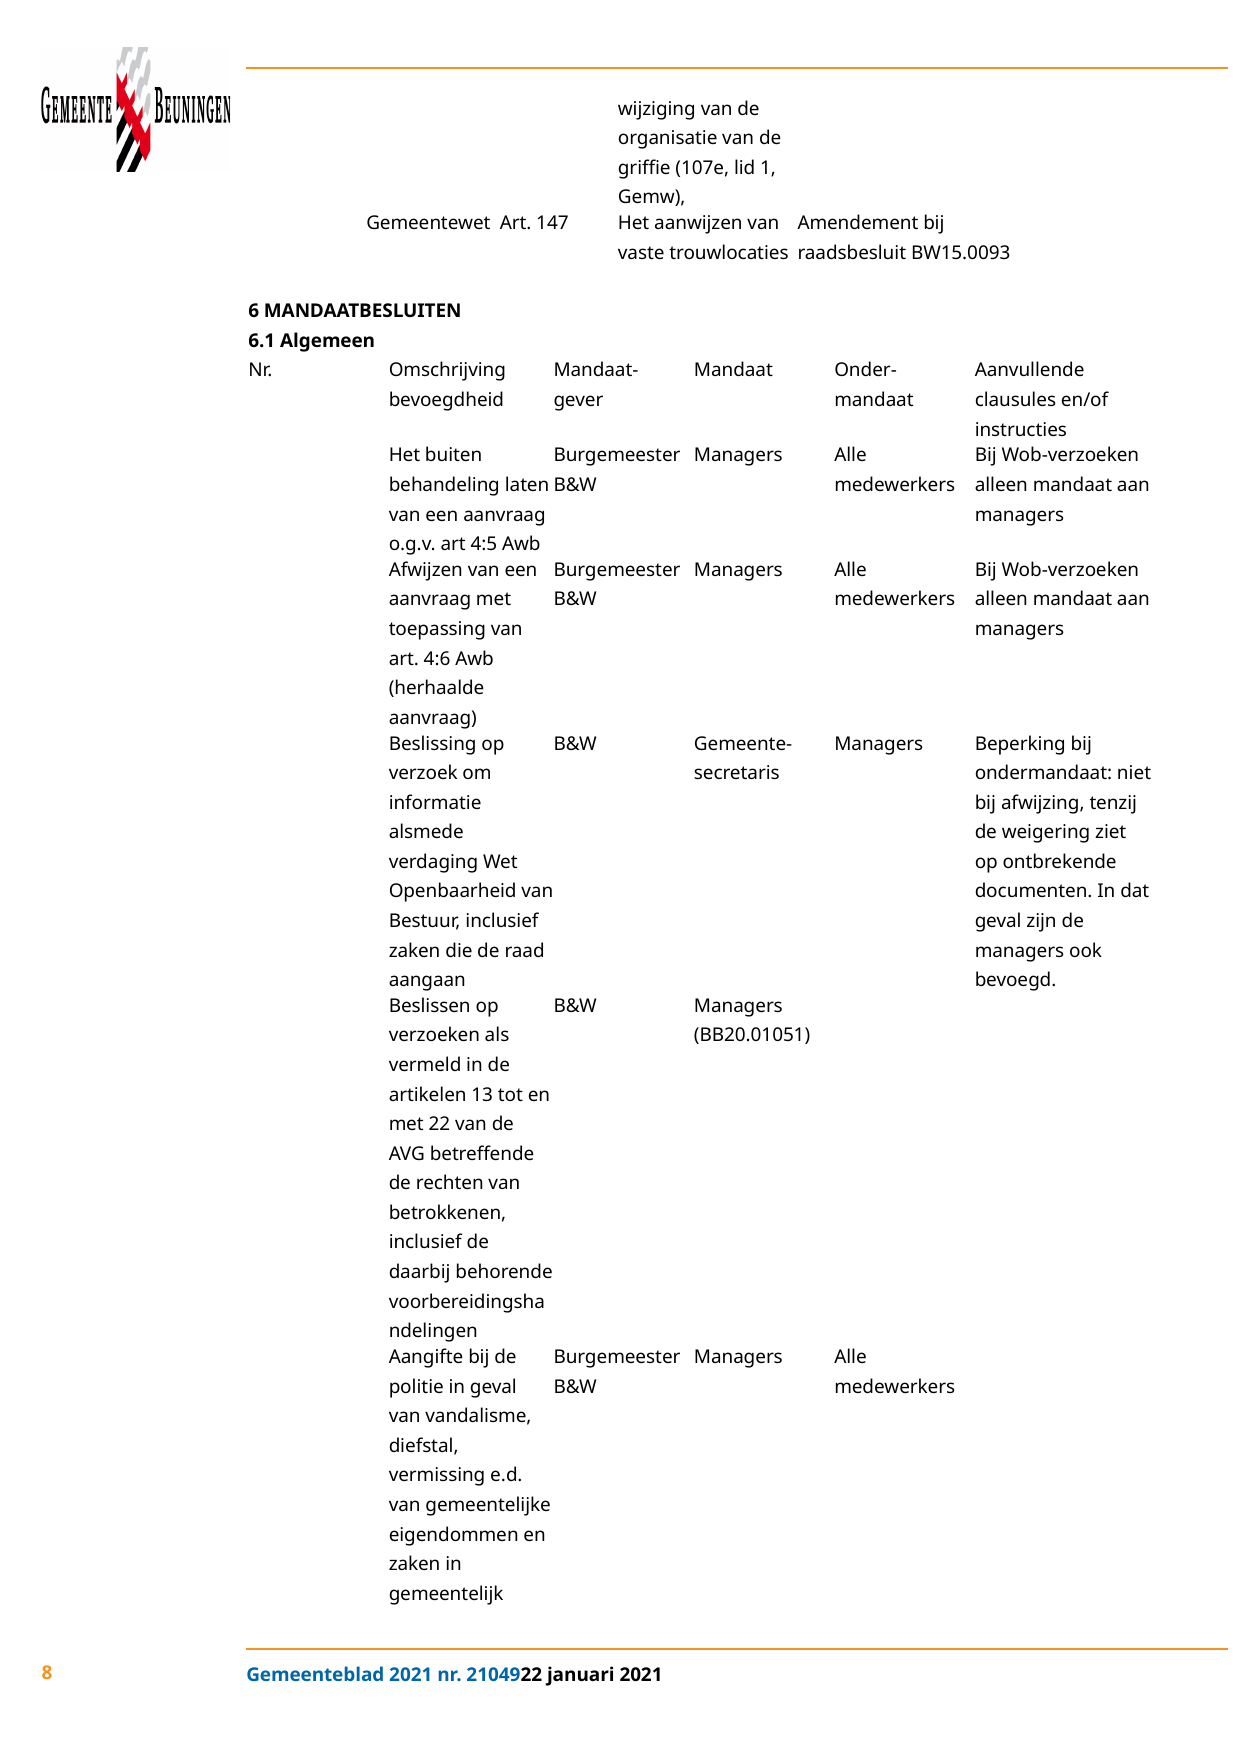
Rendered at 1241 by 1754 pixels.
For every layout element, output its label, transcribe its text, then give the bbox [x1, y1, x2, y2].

table_header Aanvullende clausules en/of instructies [975, 357, 1152, 442]
table_cell Gemeente-secretaris [694, 730, 834, 992]
text 6 MANDAATBESLUITEN [248, 297, 1152, 323]
table_header Mandaat- gever [553, 357, 694, 442]
table_cell Alle medewerkers [834, 556, 974, 730]
text 6.1 Algemeen [248, 327, 1152, 353]
table_cell [975, 992, 1152, 1343]
table_cell [248, 95, 366, 209]
table_cell Art. 147 [500, 209, 618, 264]
table_cell Het aanwijzen van vaste trouwlocaties [618, 209, 797, 264]
table_cell Bij Wob-verzoeken alleen mandaat aan managers [975, 556, 1152, 730]
table_cell Amendement bij raadsbesluit BW15.0093 [797, 209, 1033, 264]
table_cell [248, 992, 388, 1343]
table_header Omschrijving bevoegdheid [389, 357, 553, 442]
table_cell [248, 730, 388, 992]
table_header Onder- mandaat [834, 357, 974, 442]
table_cell B&W [553, 730, 694, 992]
table_cell Gemeentewet [366, 209, 499, 264]
table_cell Managers (BB20.01051) [694, 992, 834, 1343]
table_cell [248, 556, 388, 730]
table_cell Burgemeester B&W [553, 1343, 694, 1606]
table_cell Beslissen op verzoeken als vermeld in de artikelen 13 tot en met 22 van de AVG betreffende de rechten van betrokkenen, inclusief de daarbij behorende voorbereidingshandelingen [389, 992, 553, 1343]
table_cell [248, 209, 366, 264]
table_header Nr. [248, 357, 388, 442]
table_cell Managers [694, 1343, 834, 1606]
table_cell Het buiten behandeling laten van een aanvraag o.g.v. art 4:5 Awb [389, 442, 553, 556]
table_cell Managers [694, 442, 834, 556]
table_cell [834, 992, 974, 1343]
table_cell Managers [694, 556, 834, 730]
table_cell Beslissing op verzoek om informatie alsmede verdaging Wet Openbaarheid van Bestuur, inclusief zaken die de raad aangaan [389, 730, 553, 992]
table_cell wijziging van de organisatie van de griffie (107e, lid 1, Gemw), [618, 95, 797, 209]
table_cell [797, 95, 1033, 209]
table_cell Afwijzen van een aanvraag met toepassing van art. 4:6 Awb (herhaalde aanvraag) [389, 556, 553, 730]
table_cell [500, 95, 618, 209]
table_cell Aangifte bij de politie in geval van vandalisme, diefstal, vermissing e.d. van gemeentelijke eigendommen en zaken in gemeentelijk [389, 1343, 553, 1606]
table_cell Alle medewerkers [834, 1343, 974, 1606]
table_cell [975, 1343, 1152, 1606]
table_cell Managers [834, 730, 974, 992]
table_cell Burgemeester B&W [553, 556, 694, 730]
table_cell Alle medewerkers [834, 442, 974, 556]
table_header Mandaat [694, 357, 834, 442]
picture [41, 47, 231, 172]
table_cell [366, 95, 499, 209]
table_cell Bij Wob-verzoeken alleen mandaat aan managers [975, 442, 1152, 556]
table_cell Burgemeester B&W [553, 442, 694, 556]
table_cell [248, 442, 388, 556]
table_cell B&W [553, 992, 694, 1343]
table_cell [248, 1343, 388, 1606]
table_cell Beperking bij ondermandaat: niet bij afwijzing, tenzij de weigering ziet op ontbrekende documenten. In dat geval zijn de managers ook bevoegd. [975, 730, 1152, 992]
